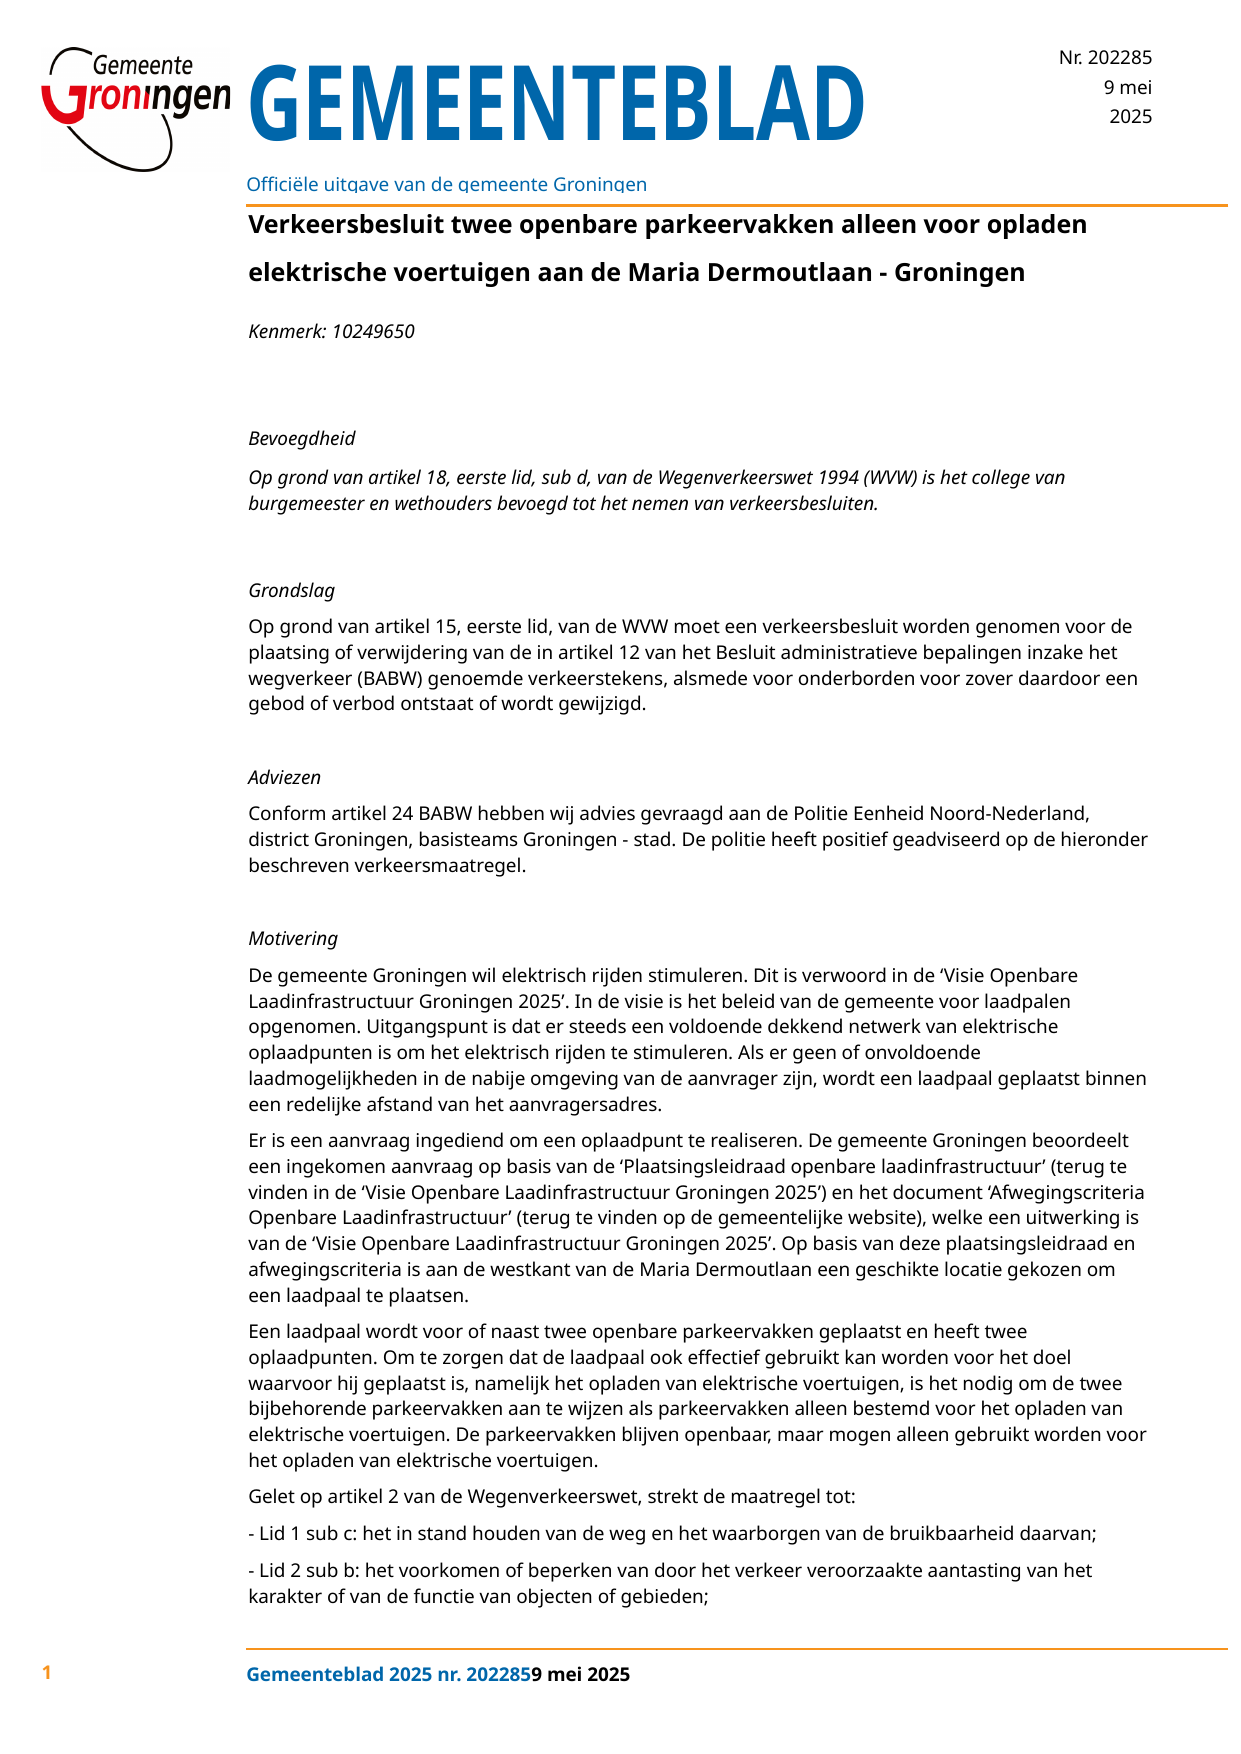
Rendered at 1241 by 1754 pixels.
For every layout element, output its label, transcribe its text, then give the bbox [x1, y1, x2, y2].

text Een laadpaal wordt voor of naast twee openbare parkeervakken geplaatst en heeft twee oplaadpunten. Om te zorgen dat de laadpaal ook effectief gebruikt kan worden voor het doel waarvoor hij geplaatst is, namelijk het opladen van elektrische voertuigen, is het nodig om de twee bijbehorende parkeervakken aan te wijzen als parkeervakken alleen bestemd voor het opladen van elektrische voertuigen. De parkeervakken blijven openbaar, maar mogen alleen gebruikt worden voor het opladen van elektrische voertuigen. [248, 1318, 1152, 1473]
text Verkeersbesluit twee openbare parkeervakken alleen voor opladen elektrische voertuigen aan de Maria Dermoutlaan - Groningen [248, 207, 1152, 288]
picture [41, 47, 231, 172]
text - Lid 2 sub b: het voorkomen of beperken van door het verkeer veroorzaakte aantasting van het karakter of van de functie van objecten of gebieden; [248, 1557, 1152, 1608]
text Gelet op artikel 2 van de Wegenverkeerswet, strekt de maatregel tot: [248, 1484, 1152, 1509]
text Adviezen [248, 764, 1152, 790]
text - Lid 1 sub c: het in stand houden van de weg en het waarborgen van de bruikbaarheid daarvan; [248, 1520, 1152, 1546]
text Op grond van artikel 18, eerste lid, sub d, van de Wegenverkeerswet 1994 (WVW) is het college van burgemeester en wethouders bevoegd tot het nemen van verkeersbesluiten. [248, 464, 1152, 516]
text Kenmerk: 10249650 [248, 318, 1152, 344]
text Er is een aanvraag ingediend om een oplaadpunt te realiseren. De gemeente Groningen beoordeelt een ingekomen aanvraag op basis van de ‘Plaatsingsleidraad openbare laadinfrastructuur’ (terug te vinden in de ‘Visie Openbare Laadinfrastructuur Groningen 2025’) en het document ‘Afwegingscriteria Openbare Laadinfrastructuur’ (terug te vinden op de gemeentelijke website), welke een uitwerking is van de ‘Visie Openbare Laadinfrastructuur Groningen 2025’. Op basis van deze plaatsingsleidraad en afwegingscriteria is aan de westkant van de Maria Dermoutlaan een geschikte locatie gekozen om een laadpaal te plaatsen. [248, 1127, 1152, 1307]
text Motivering [248, 925, 1152, 951]
text Bevoegdheid [248, 425, 1152, 451]
text De gemeente Groningen wil elektrisch rijden stimuleren. Dit is verwoord in de ‘Visie Openbare Laadinfrastructuur Groningen 2025’. In de visie is het beleid van de gemeente voor laadpalen opgenomen. Uitgangspunt is dat er steeds een voldoende dekkend netwerk van elektrische oplaadpunten is om het elektrisch rijden te stimuleren. Als er geen of onvoldoende laadmogelijkheden in de nabije omgeving van de aanvrager zijn, wordt een laadpaal geplaatst binnen een redelijke afstand van het aanvragersadres. [248, 962, 1152, 1116]
text Grondslag [248, 577, 1152, 602]
text Conform artikel 24 BABW hebben wij advies gevraagd aan de Politie Eenheid Noord-Nederland, district Groningen, basisteams Groningen - stad. De politie heeft positief geadviseerd op de hieronder beschreven verkeersmaatregel. [248, 801, 1152, 878]
text Op grond van artikel 15, eerste lid, van de WVW moet een verkeersbesluit worden genomen voor de plaatsing of verwijdering van de in artikel 12 van het Besluit administratieve bepalingen inzake het wegverkeer (BABW) genoemde verkeerstekens, alsmede voor onderborden voor zover daardoor een gebod of verbod ontstaat of wordt gewijzigd. [248, 613, 1152, 716]
